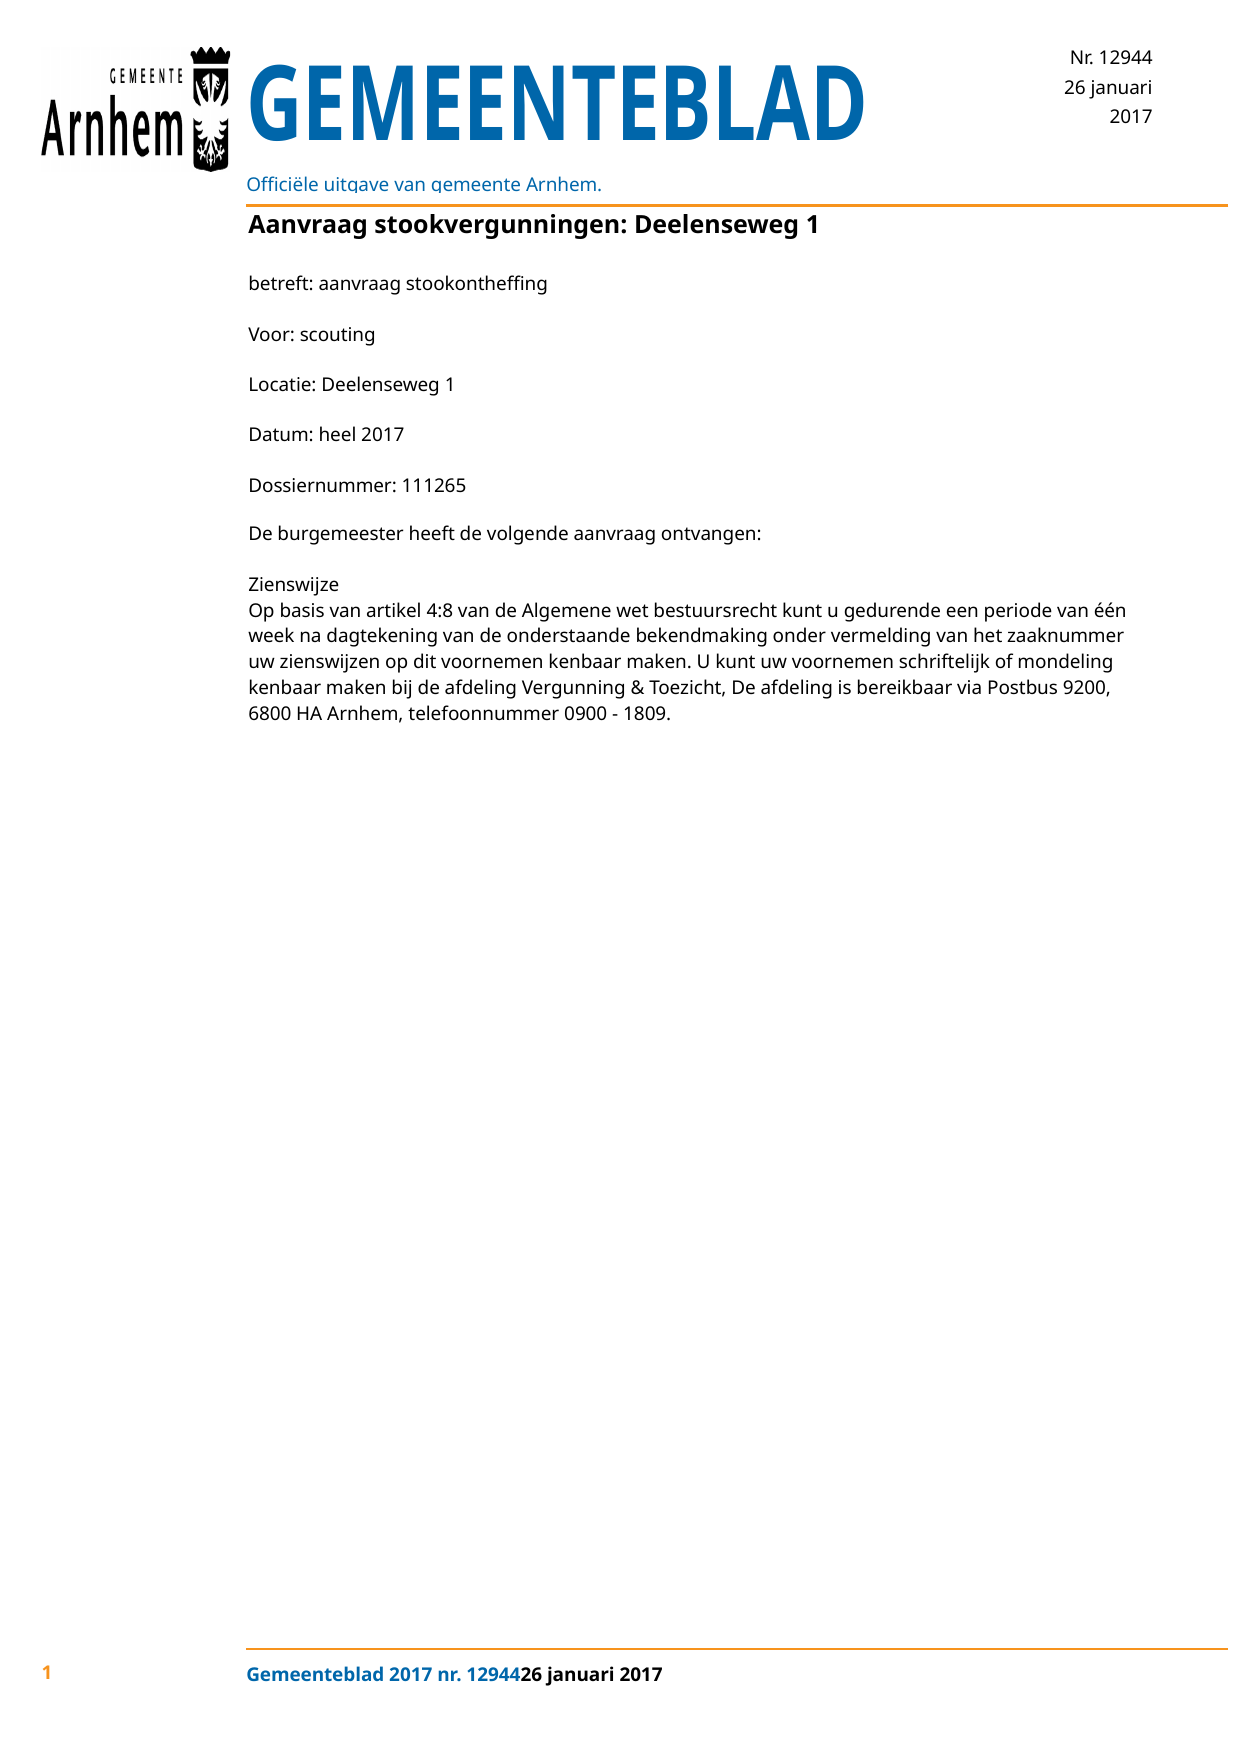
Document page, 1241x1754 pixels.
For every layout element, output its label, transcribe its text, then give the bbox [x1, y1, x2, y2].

text De burgemeester heeft de volgende aanvraag ontvangen: [248, 520, 1152, 546]
text Locatie: Deelenseweg 1 [248, 371, 1152, 397]
text Datum: heel 2017 [248, 422, 1152, 447]
text Op basis van artikel 4:8 van de Algemene wet bestuursrecht kunt u gedurende een periode van één week na dagtekening van de onderstaande bekendmaking onder vermelding van het zaaknummer uw zienswijzen op dit voornemen kenbaar maken. U kunt uw voornemen schriftelijk of mondeling kenbaar maken bij de afdeling Vergunning & Toezicht, De afdeling is bereikbaar via Postbus 9200, 6800 HA Arnhem, telefoonnummer 0900 - 1809. [248, 597, 1152, 726]
text betreft: aanvraag stookontheffing [248, 270, 1152, 296]
text Voor: scouting [248, 321, 1152, 346]
picture [41, 47, 231, 172]
text Aanvraag stookvergunningen: Deelenseweg 1 [248, 207, 1152, 241]
text Zienswijze [248, 571, 1152, 597]
text Dossiernummer: 111265 [248, 472, 1152, 498]
